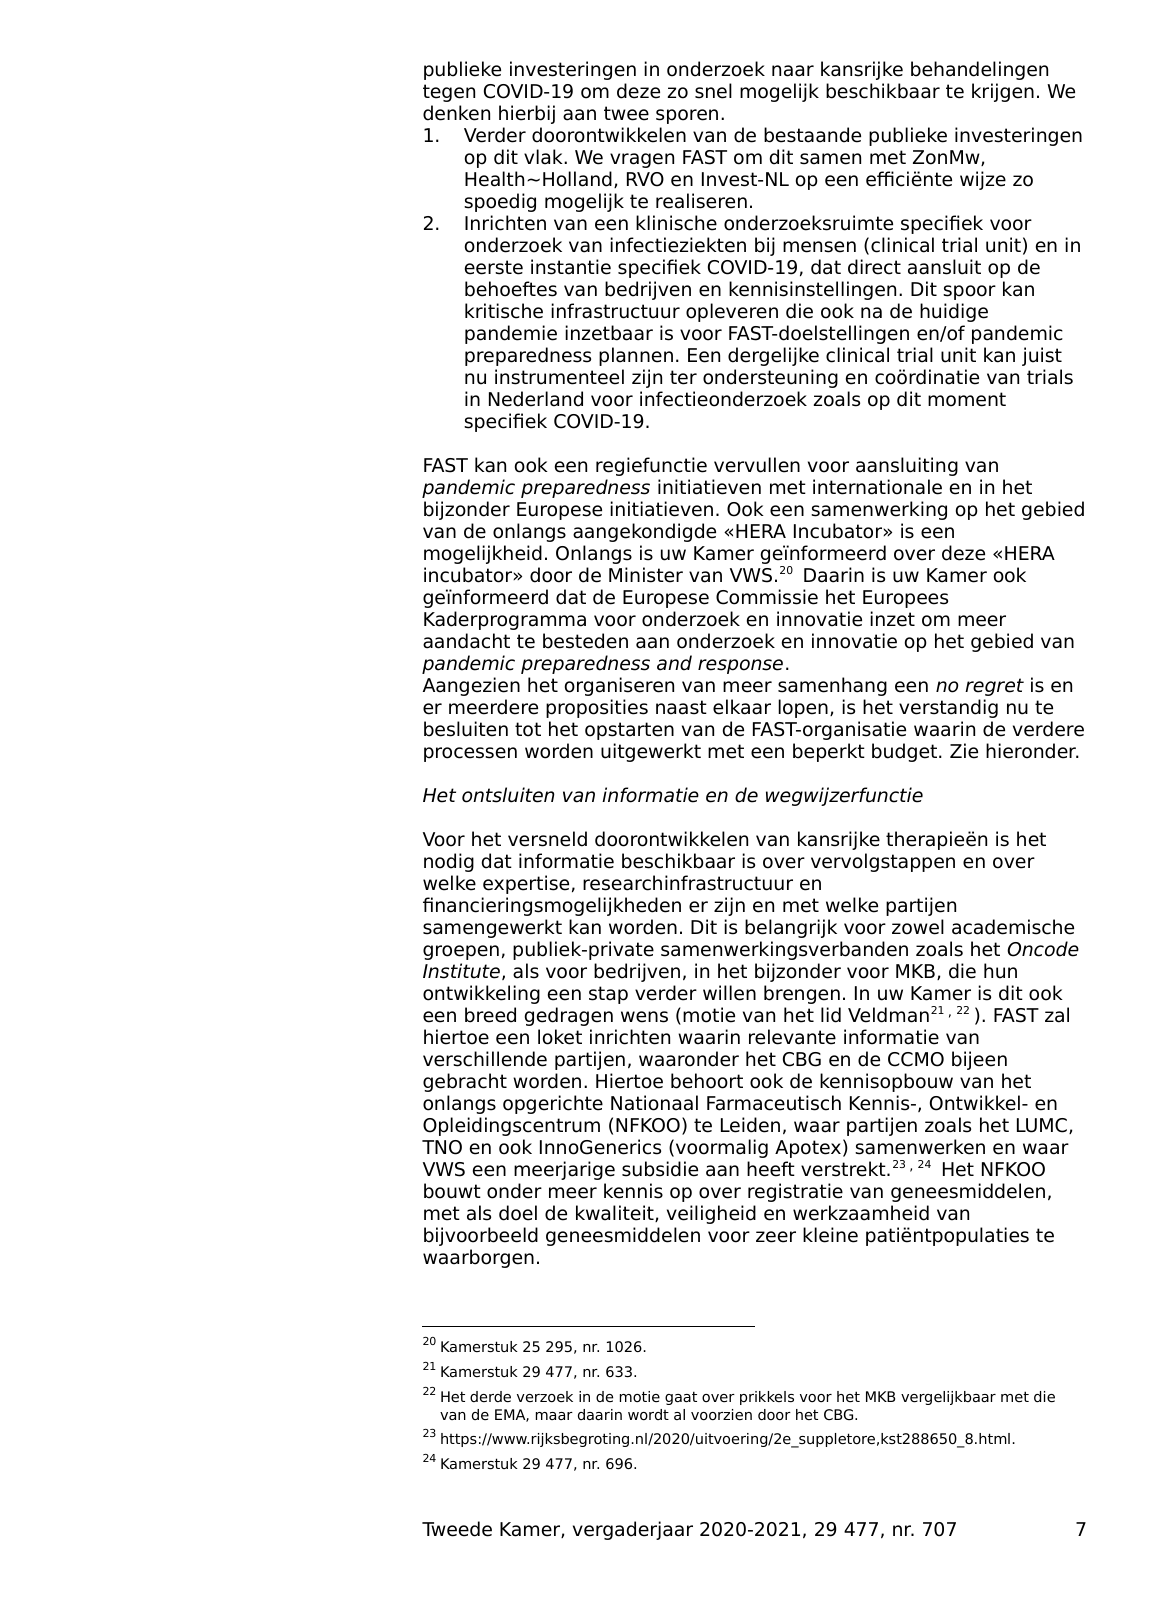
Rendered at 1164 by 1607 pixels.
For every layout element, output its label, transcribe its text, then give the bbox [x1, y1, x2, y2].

text Het derde verzoek in de motie gaat over prikkels voor het MKB vergelijkbaar met die van de EMA, maar daarin wordt al voorzien door het CBG. [422, 1385, 1087, 1424]
text Aangezien het organiseren van meer samenhang een no regret is en er meerdere proposities naast elkaar lopen, is het verstandig nu te besluiten tot het opstarten van de FAST-organisatie waarin de verdere processen worden uitgewerkt met een beperkt budget. Zie hieronder. [422, 675, 1087, 763]
text https://www.rijksbegroting.nl/2020/uitvoering/2e_suppletore,kst288650_8.html. [422, 1427, 1087, 1449]
text 2. Inrichten van een klinische onderzoeksruimte specifiek voor onderzoek van infectieziekten bij mensen (clinical trial unit) en in eerste instantie specifiek COVID-19, dat direct aansluit op de behoeftes van bedrijven en kennisinstellingen. Dit spoor kan kritische infrastructuur opleveren die ook na de huidige pandemie inzetbaar is voor FAST-doelstellingen en/of pandemic preparedness plannen. Een dergelijke clinical trial unit kan juist nu instrumenteel zijn ter ondersteuning en coördinatie van trials in Nederland voor infectieonderzoek zoals op dit moment specifiek COVID-19. [422, 213, 1087, 433]
text Kamerstuk 29 477, nr. 696. [422, 1452, 1087, 1474]
text Kamerstuk 29 477, nr. 633. [422, 1360, 1087, 1382]
text publieke investeringen in onderzoek naar kansrijke behandelingen tegen COVID-19 om deze zo snel mogelijk beschikbaar te krijgen. We denken hierbij aan twee sporen. [422, 59, 1087, 125]
text Kamerstuk 25 295, nr. 1026. [422, 1335, 1087, 1357]
text 1. Verder doorontwikkelen van de bestaande publieke investeringen op dit vlak. We vragen FAST om dit samen met ZonMw, Health~Holland, RVO en Invest-NL op een efficiënte wijze zo spoedig mogelijk te realiseren. [422, 125, 1087, 213]
text FAST kan ook een regiefunctie vervullen voor aansluiting van pandemic preparedness initiatieven met internationale en in het bijzonder Europese initiatieven. Ook een samenwerking op het gebied van de onlangs aangekondigde «HERA Incubator» is een mogelijkheid. Onlangs is uw Kamer geïnformeerd over deze «HERA incubator» door de Minister van VWS. Daarin is uw Kamer ook geïnformeerd dat de Europese Commissie het Europees Kaderprogramma voor onderzoek en innovatie inzet om meer aandacht te besteden aan onderzoek en innovatie op het gebied van pandemic preparedness and response. [422, 455, 1087, 675]
subtitle Het ontsluiten van informatie en de wegwijzerfunctie [422, 785, 1087, 807]
text Voor het versneld doorontwikkelen van kansrijke therapieën is het nodig dat informatie beschikbaar is over vervolgstappen en over welke expertise, researchinfrastructuur en financieringsmogelijkheden er zijn en met welke partijen samengewerkt kan worden. Dit is belangrijk voor zowel academische groepen, publiek-private samenwerkingsverbanden zoals het Oncode Institute, als voor bedrijven, in het bijzonder voor MKB, die hun ontwikkeling een stap verder willen brengen. In uw Kamer is dit ook een breed gedragen wens (motie van het lid Veldman, ). FAST zal hiertoe een loket inrichten waarin relevante informatie van verschillende partijen, waaronder het CBG en de CCMO bijeen gebracht worden. Hiertoe behoort ook de kennisopbouw van het onlangs opgerichte Nationaal Farmaceutisch Kennis-, Ontwikkel- en Opleidingscentrum (NFKOO) te Leiden, waar partijen zoals het LUMC, TNO en ook InnoGenerics (voormalig Apotex) samenwerken en waar VWS een meerjarige subsidie aan heeft verstrekt., Het NFKOO bouwt onder meer kennis op over registratie van geneesmiddelen, met als doel de kwaliteit, veiligheid en werkzaamheid van bijvoorbeeld geneesmiddelen voor zeer kleine patiëntpopulaties te waarborgen. [422, 829, 1087, 1268]
